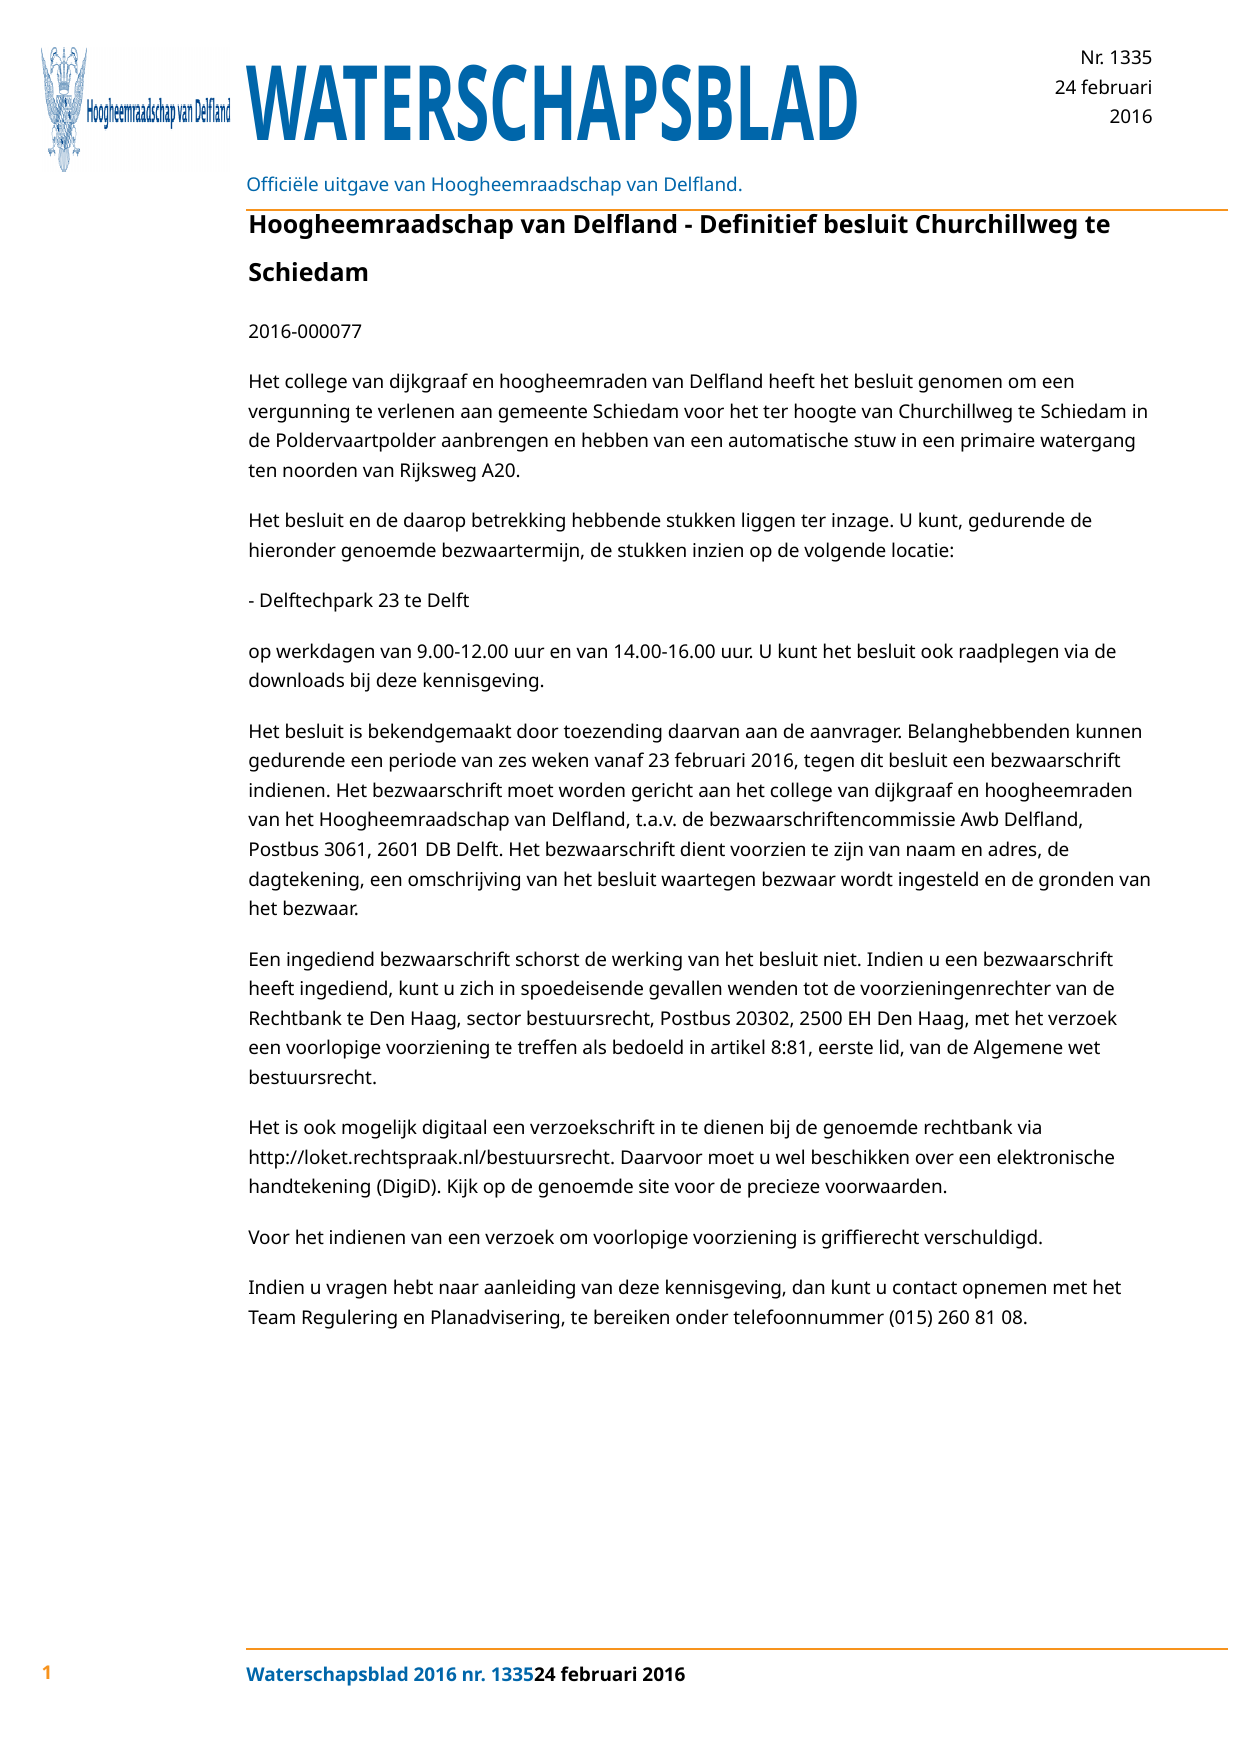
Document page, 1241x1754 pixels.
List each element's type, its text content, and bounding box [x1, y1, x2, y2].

text - Delftechpark 23 te Delft [248, 587, 1152, 613]
text Indien u vragen hebt naar aanleiding van deze kennisgeving, dan kunt u contact opnemen met het Team Regulering en Planadvisering, te bereiken onder telefoonnummer (015) 260 81 08. [248, 1274, 1152, 1330]
text Hoogheemraadschap van Delfland - Definitief besluit Churchillweg te Schiedam [248, 211, 1152, 288]
text 2016-000077 [248, 318, 1152, 344]
text Een ingediend bezwaarschrift schorst de werking van het besluit niet. Indien u een bezwaarschrift heeft ingediend, kunt u zich in spoedeisende gevallen wenden tot de voorzieningenrechter van de Rechtbank te Den Haag, sector bestuursrecht, Postbus 20302, 2500 EH Den Haag, met het verzoek een voorlopige voorziening te treffen als bedoeld in artikel 8:81, eerste lid, van de Algemene wet bestuursrecht. [248, 946, 1152, 1090]
text Het college van dijkgraaf en hoogheemraden van Delfland heeft het besluit genomen om een vergunning te verlenen aan gemeente Schiedam voor het ter hoogte van Churchillweg te Schiedam in de Poldervaartpolder aanbrengen en hebben van een automatische stuw in een primaire watergang ten noorden van Rijksweg A20. [248, 368, 1152, 483]
text Voor het indienen van een verzoek om voorlopige voorziening is griffierecht verschuldigd. [248, 1224, 1152, 1250]
picture [41, 47, 231, 172]
text Het besluit en de daarop betrekking hebbende stukken liggen ter inzage. U kunt, gedurende de hieronder genoemde bezwaartermijn, de stukken inzien op de volgende locatie: [248, 507, 1152, 563]
text Het is ook mogelijk digitaal een verzoekschrift in te dienen bij de genoemde rechtbank via http://loket.rechtspraak.nl/bestuursrecht. Daarvoor moet u wel beschikken over een elektronische handtekening (DigiD). Kijk op de genoemde site voor de precieze voorwaarden. [248, 1114, 1152, 1199]
text Het besluit is bekendgemaakt door toezending daarvan aan de aanvrager. Belanghebbenden kunnen gedurende een periode van zes weken vanaf 23 februari 2016, tegen dit besluit een bezwaarschrift indienen. Het bezwaarschrift moet worden gericht aan het college van dijkgraaf en hoogheemraden van het Hoogheemraadschap van Delfland, t.a.v. de bezwaarschriftencommissie Awb Delfland, Postbus 3061, 2601 DB Delft. Het bezwaarschrift dient voorzien te zijn van naam en adres, de dagtekening, een omschrijving van het besluit waartegen bezwaar wordt ingesteld en de gronden van het bezwaar. [248, 718, 1152, 921]
text op werkdagen van 9.00-12.00 uur en van 14.00-16.00 uur. U kunt het besluit ook raadplegen via de downloads bij deze kennisgeving. [248, 638, 1152, 693]
